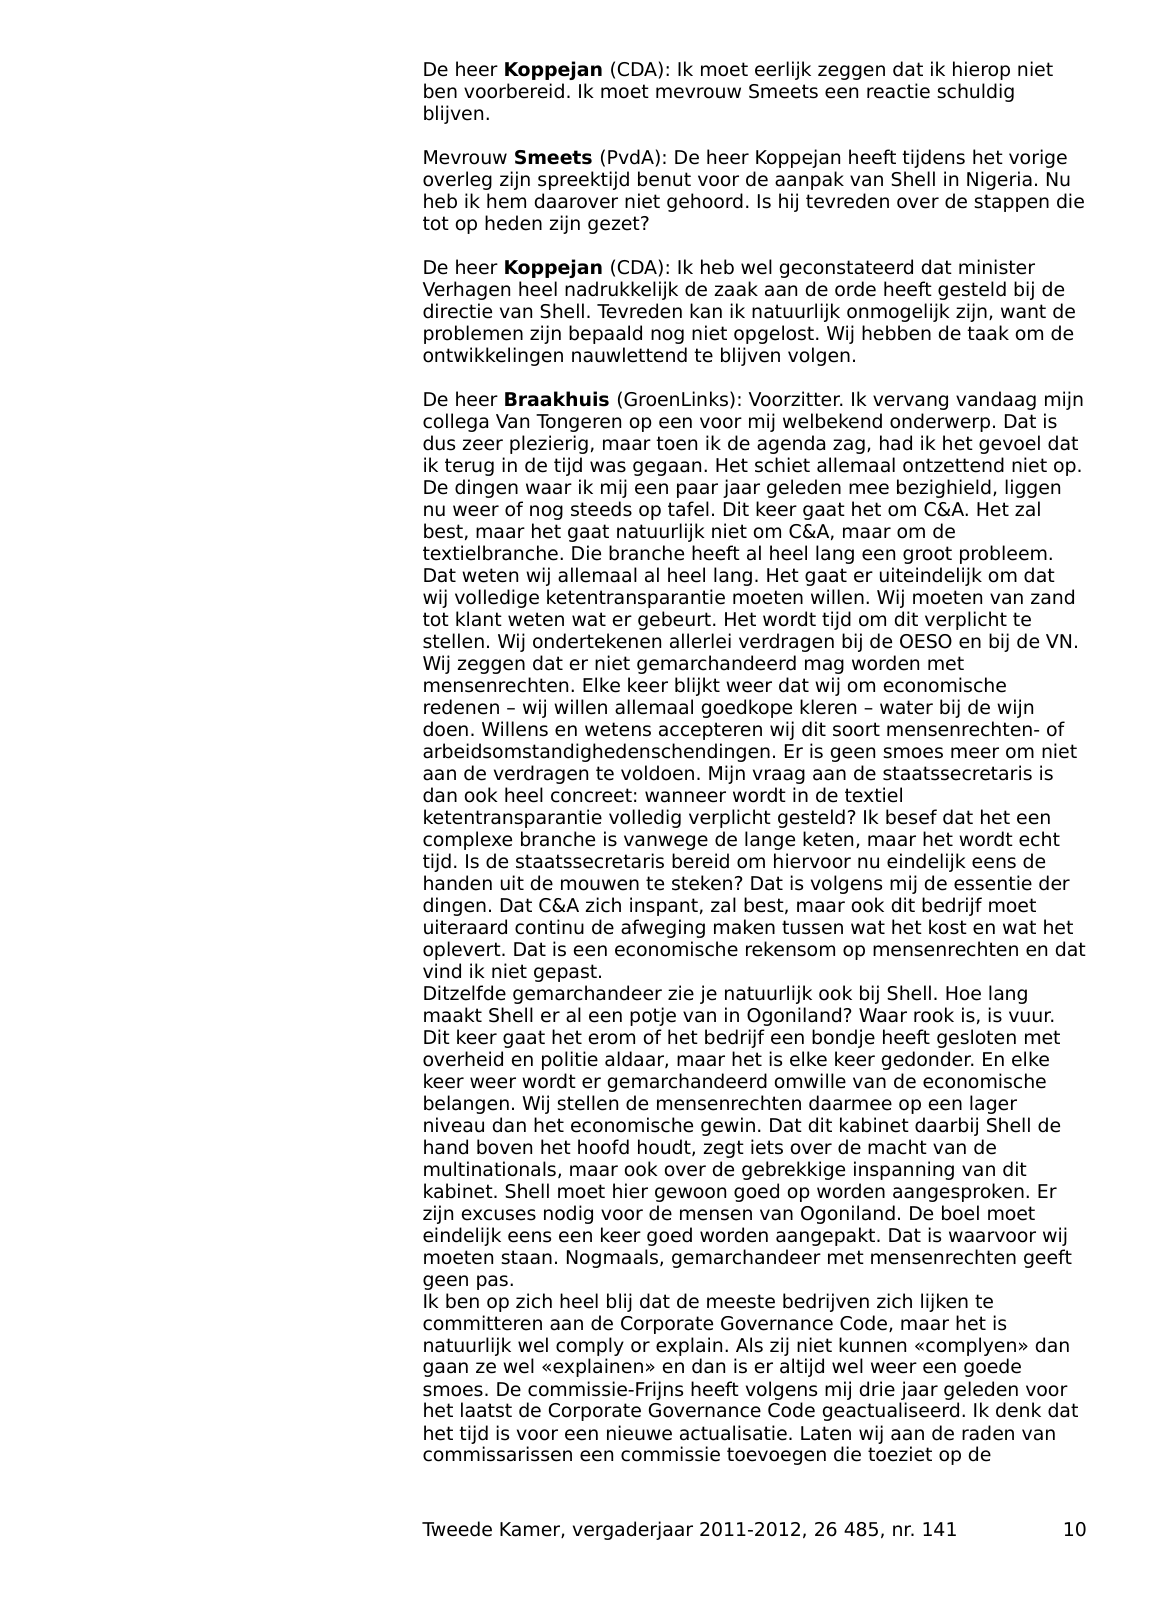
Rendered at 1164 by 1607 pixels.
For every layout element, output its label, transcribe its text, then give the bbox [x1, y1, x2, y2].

text Mevrouw Smeets (PvdA): De heer Koppejan heeft tijdens het vorige overleg zijn spreektijd benut voor de aanpak van Shell in Nigeria. Nu heb ik hem daarover niet gehoord. Is hij tevreden over de stappen die tot op heden zijn gezet? [422, 147, 1087, 235]
text Ik ben op zich heel blij dat de meeste bedrijven zich lijken te committeren aan de Corporate Governance Code, maar het is natuurlijk wel comply or explain. Als zij niet kunnen «complyen» dan gaan ze wel «explainen» en dan is er altijd wel weer een goede smoes. De commissie-Frijns heeft volgens mij drie jaar geleden voor het laatst de Corporate Governance Code geactualiseerd. Ik denk dat het tijd is voor een nieuwe actualisatie. Laten wij aan de raden van commissarissen een commissie toevoegen die toeziet op de [422, 1291, 1087, 1466]
text De heer Braakhuis (GroenLinks): Voorzitter. Ik vervang vandaag mijn collega Van Tongeren op een voor mij welbekend onderwerp. Dat is dus zeer plezierig, maar toen ik de agenda zag, had ik het gevoel dat ik terug in de tijd was gegaan. Het schiet allemaal ontzettend niet op. De dingen waar ik mij een paar jaar geleden mee bezighield, liggen nu weer of nog steeds op tafel. Dit keer gaat het om C&A. Het zal best, maar het gaat natuurlijk niet om C&A, maar om de textielbranche. Die branche heeft al heel lang een groot probleem. Dat weten wij allemaal al heel lang. Het gaat er uiteindelijk om dat wij volledige ketentransparantie moeten willen. Wij moeten van zand tot klant weten wat er gebeurt. Het wordt tijd om dit verplicht te stellen. Wij ondertekenen allerlei verdragen bij de OESO en bij de VN. Wij zeggen dat er niet gemarchandeerd mag worden met mensenrechten. Elke keer blijkt weer dat wij om economische redenen – wij willen allemaal goedkope kleren – water bij de wijn doen. Willens en wetens accepteren wij dit soort mensenrechten- of arbeidsomstandighedenschendingen. Er is geen smoes meer om niet aan de verdragen te voldoen. Mijn vraag aan de staatssecretaris is dan ook heel concreet: wanneer wordt in de textiel ketentransparantie volledig verplicht gesteld? Ik besef dat het een complexe branche is vanwege de lange keten, maar het wordt echt tijd. Is de staatssecretaris bereid om hiervoor nu eindelijk eens de handen uit de mouwen te steken? Dat is volgens mij de essentie der dingen. Dat C&A zich inspant, zal best, maar ook dit bedrijf moet uiteraard continu de afweging maken tussen wat het kost en wat het oplevert. Dat is een economische rekensom op mensenrechten en dat vind ik niet gepast. [422, 389, 1087, 983]
text De heer Koppejan (CDA): Ik heb wel geconstateerd dat minister Verhagen heel nadrukkelijk de zaak aan de orde heeft gesteld bij de directie van Shell. Tevreden kan ik natuurlijk onmogelijk zijn, want de problemen zijn bepaald nog niet opgelost. Wij hebben de taak om de ontwikkelingen nauwlettend te blijven volgen. [422, 257, 1087, 367]
text De heer Koppejan (CDA): Ik moet eerlijk zeggen dat ik hierop niet ben voorbereid. Ik moet mevrouw Smeets een reactie schuldig blijven. [422, 59, 1087, 125]
text Ditzelfde gemarchandeer zie je natuurlijk ook bij Shell. Hoe lang maakt Shell er al een potje van in Ogoniland? Waar rook is, is vuur. Dit keer gaat het erom of het bedrijf een bondje heeft gesloten met overheid en politie aldaar, maar het is elke keer gedonder. En elke keer weer wordt er gemarchandeerd omwille van de economische belangen. Wij stellen de mensenrechten daarmee op een lager niveau dan het economische gewin. Dat dit kabinet daarbij Shell de hand boven het hoofd houdt, zegt iets over de macht van de multinationals, maar ook over de gebrekkige inspanning van dit kabinet. Shell moet hier gewoon goed op worden aangesproken. Er zijn excuses nodig voor de mensen van Ogoniland. De boel moet eindelijk eens een keer goed worden aangepakt. Dat is waarvoor wij moeten staan. Nogmaals, gemarchandeer met mensenrechten geeft geen pas. [422, 983, 1087, 1291]
